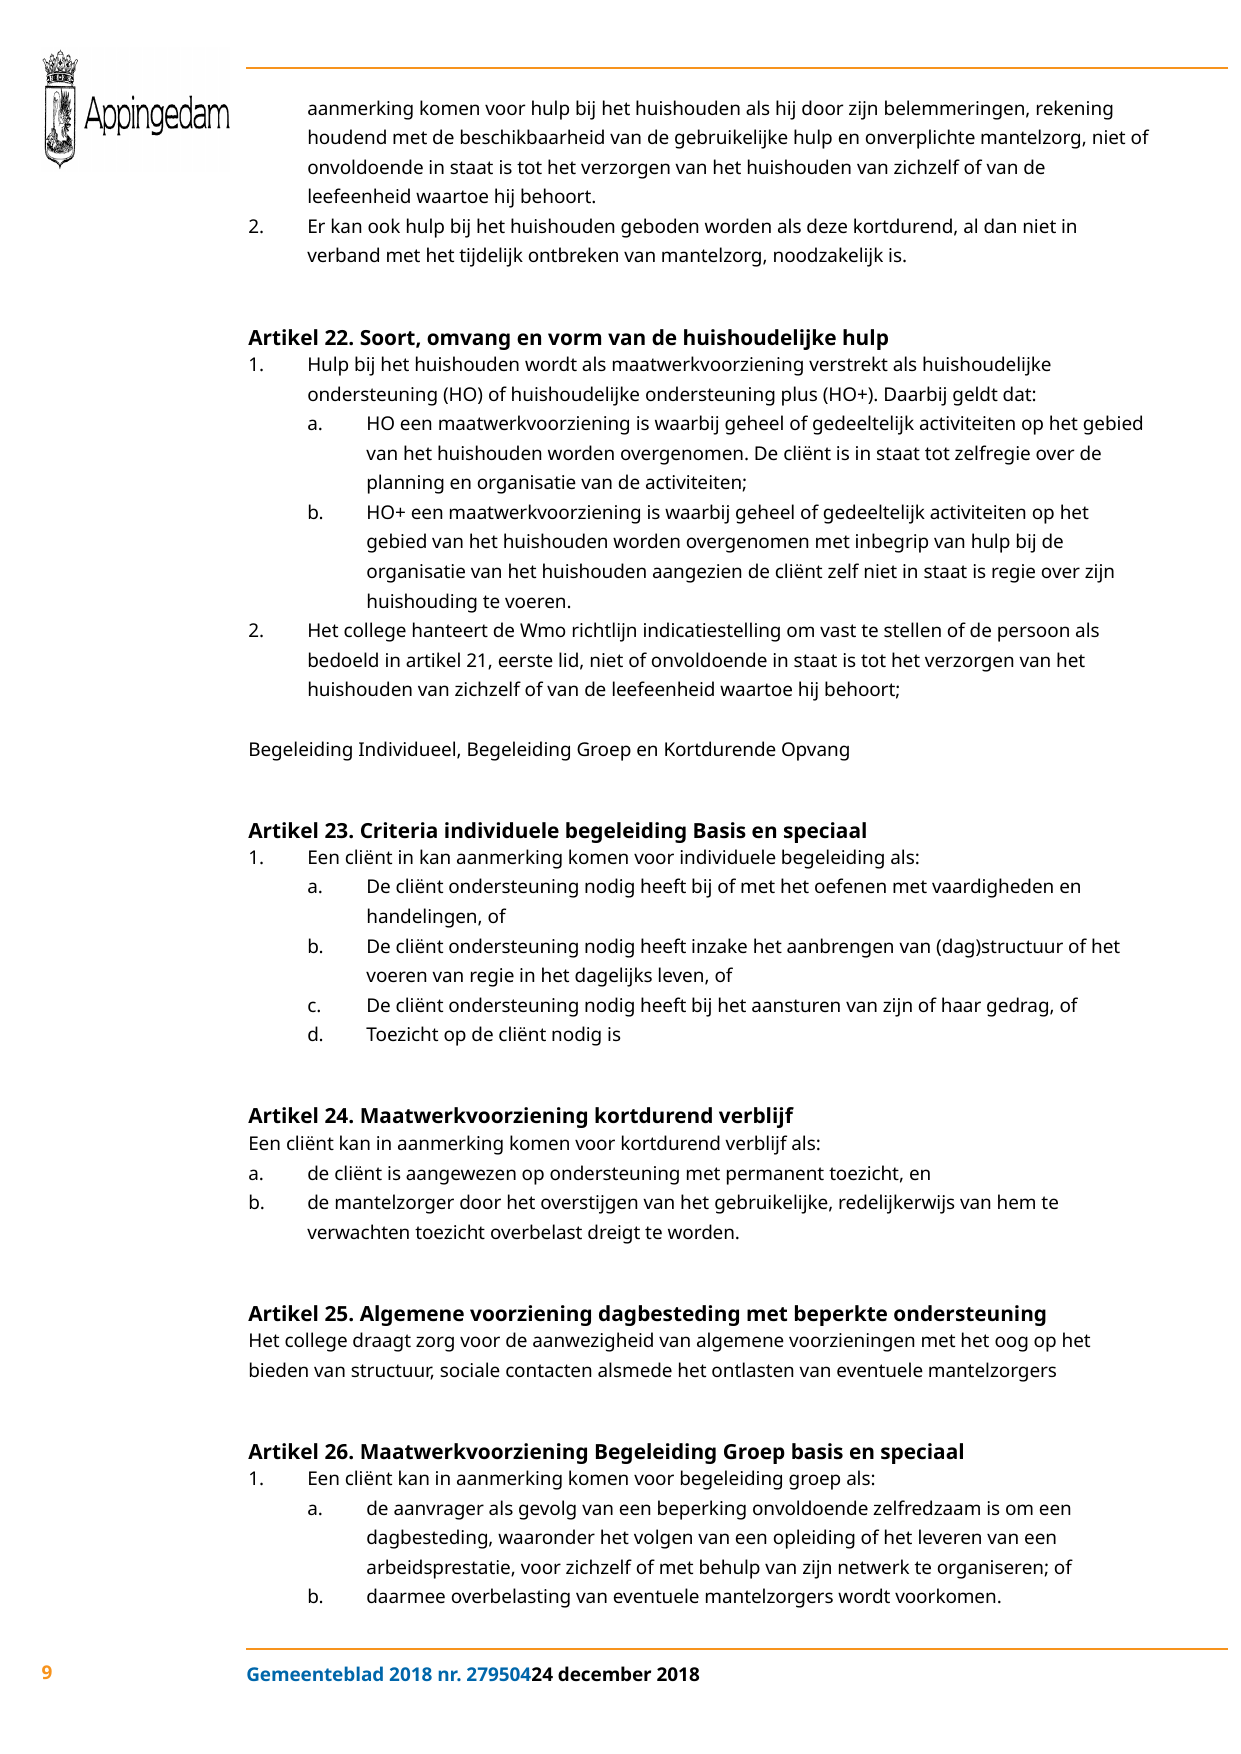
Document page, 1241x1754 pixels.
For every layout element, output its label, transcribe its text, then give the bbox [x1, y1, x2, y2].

picture [41, 47, 231, 172]
list Een cliënt kan in aanmerking komen voor begeleiding groep als: [248, 1465, 1152, 1491]
list de cliënt is aangewezen op ondersteuning met permanent toezicht, en [248, 1160, 1152, 1185]
text Artikel 26. Maatwerkvoorziening Begeleiding Groep basis en speciaal [248, 1437, 1152, 1465]
text Artikel 23. Criteria individuele begeleiding Basis en speciaal [248, 816, 1152, 844]
text Begeleiding Individueel, Begeleiding Groep en Kortdurende Opvang [248, 736, 1152, 761]
list De cliënt ondersteuning nodig heeft bij of met het oefenen met vaardigheden en handelingen, of [307, 874, 1152, 929]
list Een cliënt in kan aanmerking komen voor individuele begeleiding als: [248, 844, 1152, 870]
text Artikel 24. Maatwerkvoorziening kortdurend verblijf [248, 1102, 1152, 1130]
text Een cliënt kan in aanmerking komen voor kortdurend verblijf als: [248, 1130, 1152, 1156]
list daarmee overbelasting van eventuele mantelzorgers wordt voorkomen. [307, 1584, 1152, 1609]
text Het college draagt zorg voor de aanwezigheid van algemene voorzieningen met het oog op het bieden van structuur, sociale contacten alsmede het ontlasten van eventuele mantelzorgers [248, 1327, 1152, 1383]
text Artikel 25. Algemene voorziening dagbesteding met beperkte ondersteuning [248, 1299, 1152, 1327]
list De cliënt ondersteuning nodig heeft bij het aansturen van zijn of haar gedrag, of [307, 992, 1152, 1018]
list de mantelzorger door het overstijgen van het gebruikelijke, redelijkerwijs van hem te verwachten toezicht overbelast dreigt te worden. [248, 1189, 1152, 1244]
list De cliënt ondersteuning nodig heeft inzake het aanbrengen van (dag)structuur of het voeren van regie in het dagelijks leven, of [307, 933, 1152, 988]
list aanmerking komen voor hulp bij het huishouden als hij door zijn belemmeringen, rekening houdend met de beschikbaarheid van de gebruikelijke hulp en onverplichte mantelzorg, niet of onvoldoende in staat is tot het verzorgen van het huishouden van zichzelf of van de leefeenheid waartoe hij behoort. [248, 95, 1152, 209]
list HO+ een maatwerkvoorziening is waarbij geheel of gedeeltelijk activiteiten op het gebied van het huishouden worden overgenomen met inbegrip van hulp bij de organisatie van het huishouden aangezien de cliënt zelf niet in staat is regie over zijn huishouding te voeren. [307, 499, 1152, 613]
text Artikel 22. Soort, omvang en vorm van de huishoudelijke hulp [248, 323, 1152, 351]
list Het college hanteert de Wmo richtlijn indicatiestelling om vast te stellen of de persoon als bedoeld in artikel 21, eerste lid, niet of onvoldoende in staat is tot het verzorgen van het huishouden van zichzelf of van de leefeenheid waartoe hij behoort; [248, 617, 1152, 702]
list HO een maatwerkvoorziening is waarbij geheel of gedeeltelijk activiteiten op het gebied van het huishouden worden overgenomen. De cliënt is in staat tot zelfregie over de planning en organisatie van de activiteiten; [307, 410, 1152, 495]
list Er kan ook hulp bij het huishouden geboden worden als deze kortdurend, al dan niet in verband met het tijdelijk ontbreken van mantelzorg, noodzakelijk is. [248, 213, 1152, 268]
list Toezicht op de cliënt nodig is [307, 1022, 1152, 1047]
list Hulp bij het huishouden wordt als maatwerkvoorziening verstrekt als huishoudelijke ondersteuning (HO) of huishoudelijke ondersteuning plus (HO+). Daarbij geldt dat: [248, 351, 1152, 406]
list de aanvrager als gevolg van een beperking onvoldoende zelfredzaam is om een dagbesteding, waaronder het volgen van een opleiding of het leveren van een arbeidsprestatie, voor zichzelf of met behulp van zijn netwerk te organiseren; of [307, 1495, 1152, 1580]
